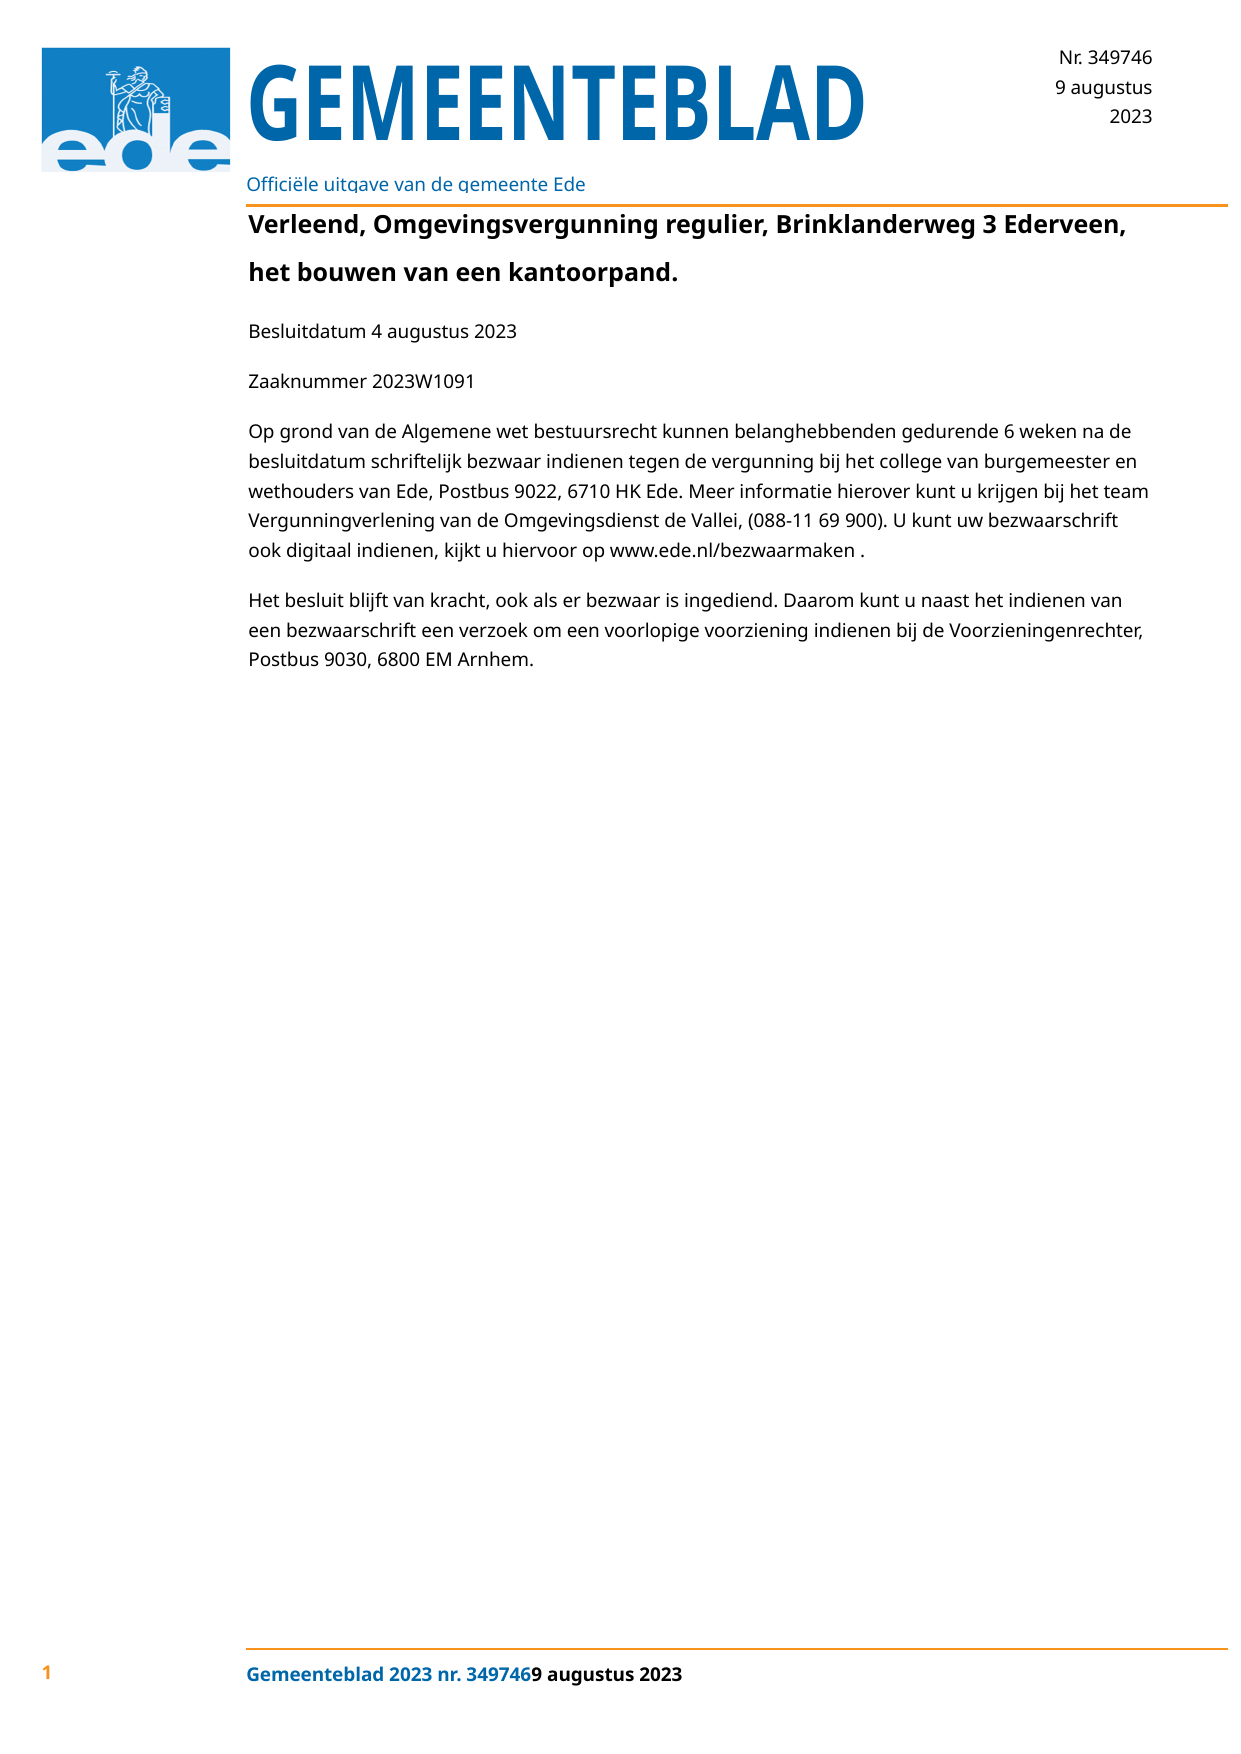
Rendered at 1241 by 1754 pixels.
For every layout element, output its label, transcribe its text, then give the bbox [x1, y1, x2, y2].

text Op grond van de Algemene wet bestuursrecht kunnen belanghebbenden gedurende 6 weken na de besluitdatum schriftelijk bezwaar indienen tegen de vergunning bij het college van burgemeester en wethouders van Ede, Postbus 9022, 6710 HK Ede. Meer informatie hierover kunt u krijgen bij het team Vergunningverlening van de Omgevingsdienst de Vallei, (088-11 69 900). U kunt uw bezwaarschrift ook digitaal indienen, kijkt u hiervoor op www.ede.nl/bezwaarmaken . [248, 419, 1152, 563]
text Besluitdatum 4 augustus 2023 [248, 318, 1152, 344]
picture [41, 47, 231, 172]
text Zaaknummer 2023W1091 [248, 368, 1152, 394]
text Het besluit blijft van kracht, ook als er bezwaar is ingediend. Daarom kunt u naast het indienen van een bezwaarschrift een verzoek om een voorlopige voorziening indienen bij de Voorzieningenrechter, Postbus 9030, 6800 EM Arnhem. [248, 587, 1152, 672]
text Verleend, Omgevingsvergunning regulier, Brinklanderweg 3 Ederveen, het bouwen van een kantoorpand. [248, 207, 1152, 288]
